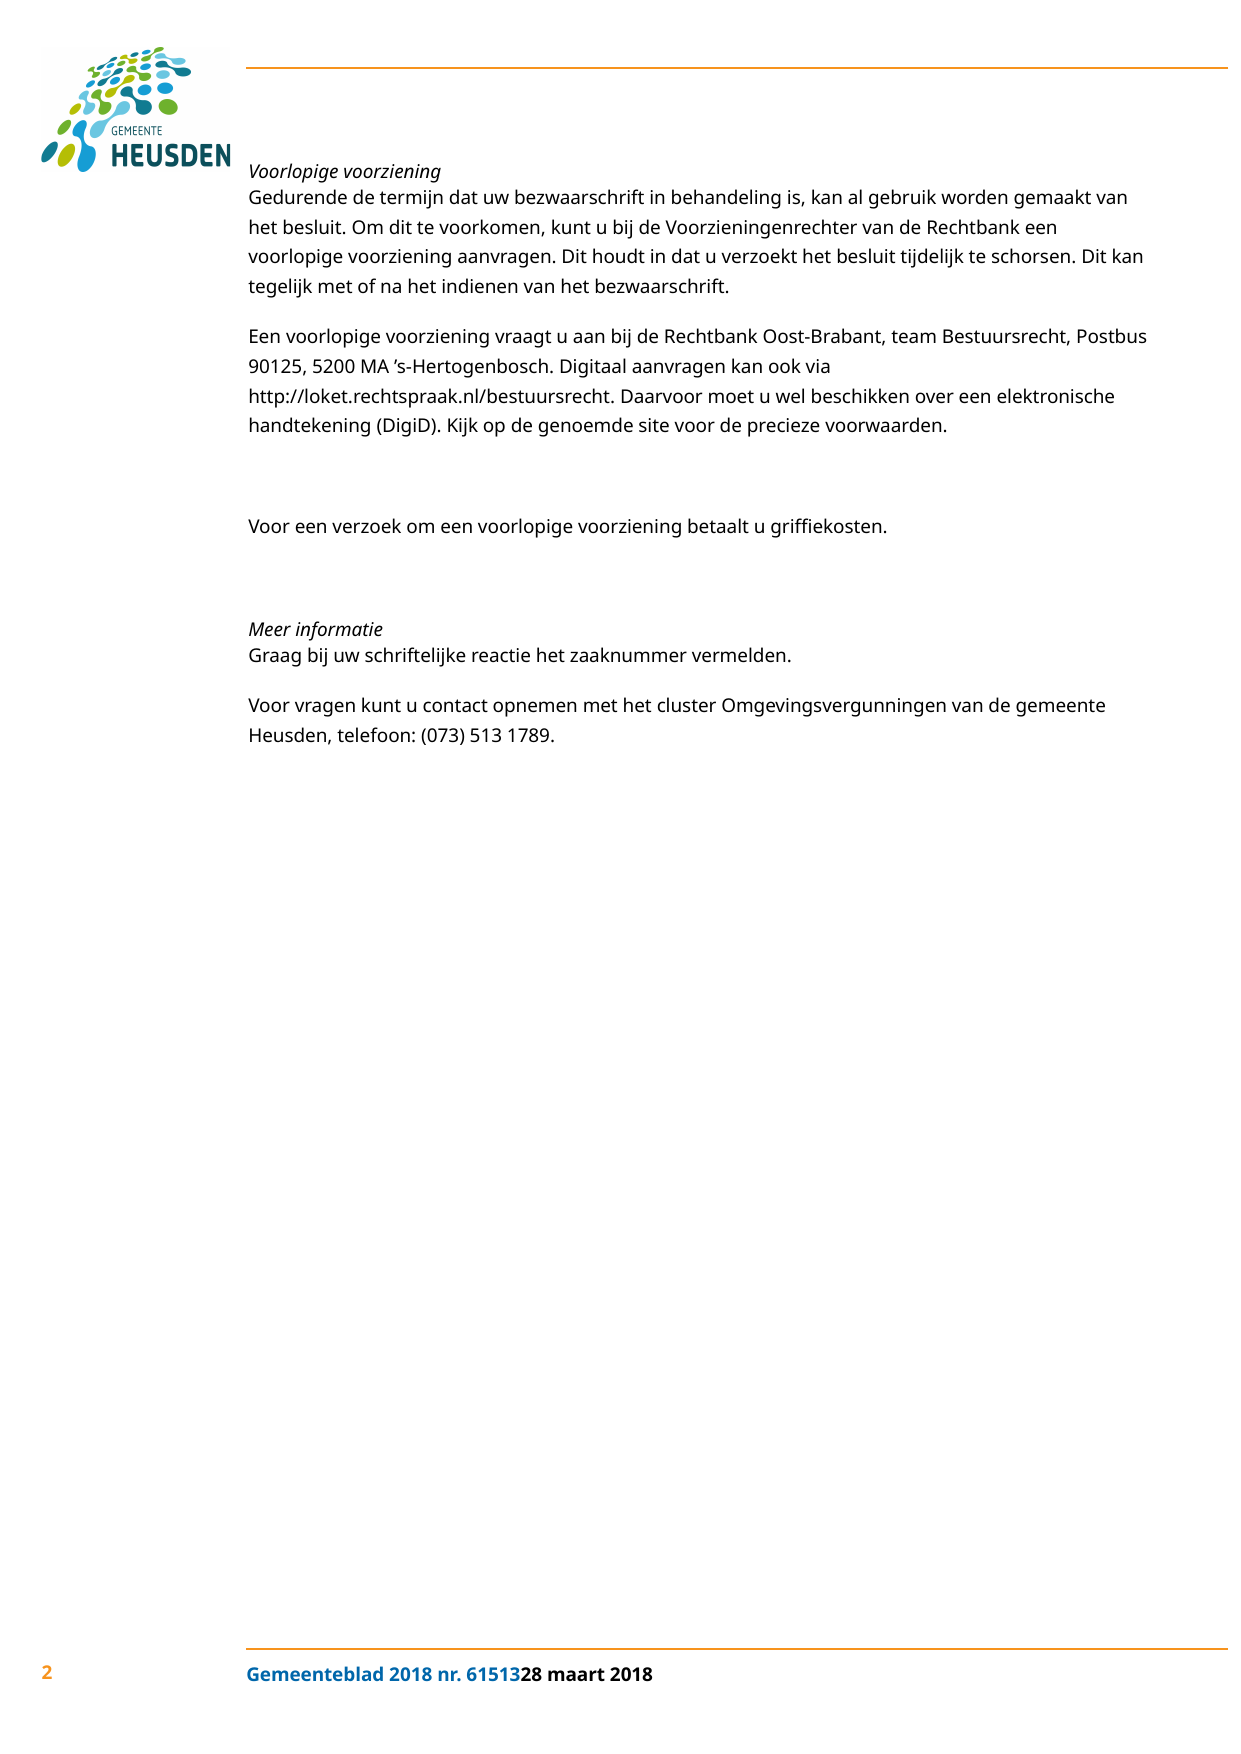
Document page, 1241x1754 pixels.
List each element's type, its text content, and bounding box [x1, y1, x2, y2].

text Voor vragen kunt u contact opnemen met het cluster Omgevingsvergunningen van de gemeente Heusden, telefoon: (073) 513 1789. [248, 693, 1152, 748]
text Voor een verzoek om een voorlopige voorziening betaalt u griffiekosten. [248, 513, 1152, 539]
text Voorlopige voorziening [248, 159, 1152, 184]
text Meer informatie [248, 616, 1152, 642]
text Gedurende de termijn dat uw bezwaarschrift in behandeling is, kan al gebruik worden gemaakt van het besluit. Om dit te voorkomen, kunt u bij de Voorzieningenrechter van de Rechtbank een voorlopige voorziening aanvragen. Dit houdt in dat u verzoekt het besluit tijdelijk te schorsen. Dit kan tegelijk met of na het indienen van het bezwaarschrift. [248, 184, 1152, 299]
text Een voorlopige voorziening vraagt u aan bij de Rechtbank Oost-Brabant, team Bestuursrecht, Postbus 90125, 5200 MA ’s-Hertogenbosch. Digitaal aanvragen kan ook via http://loket.rechtspraak.nl/bestuursrecht. Daarvoor moet u wel beschikken over een elektronische handtekening (DigiD). Kijk op de genoemde site voor de precieze voorwaarden. [248, 324, 1152, 438]
text Graag bij uw schriftelijke reactie het zaaknummer vermelden. [248, 642, 1152, 668]
picture [41, 47, 231, 172]
